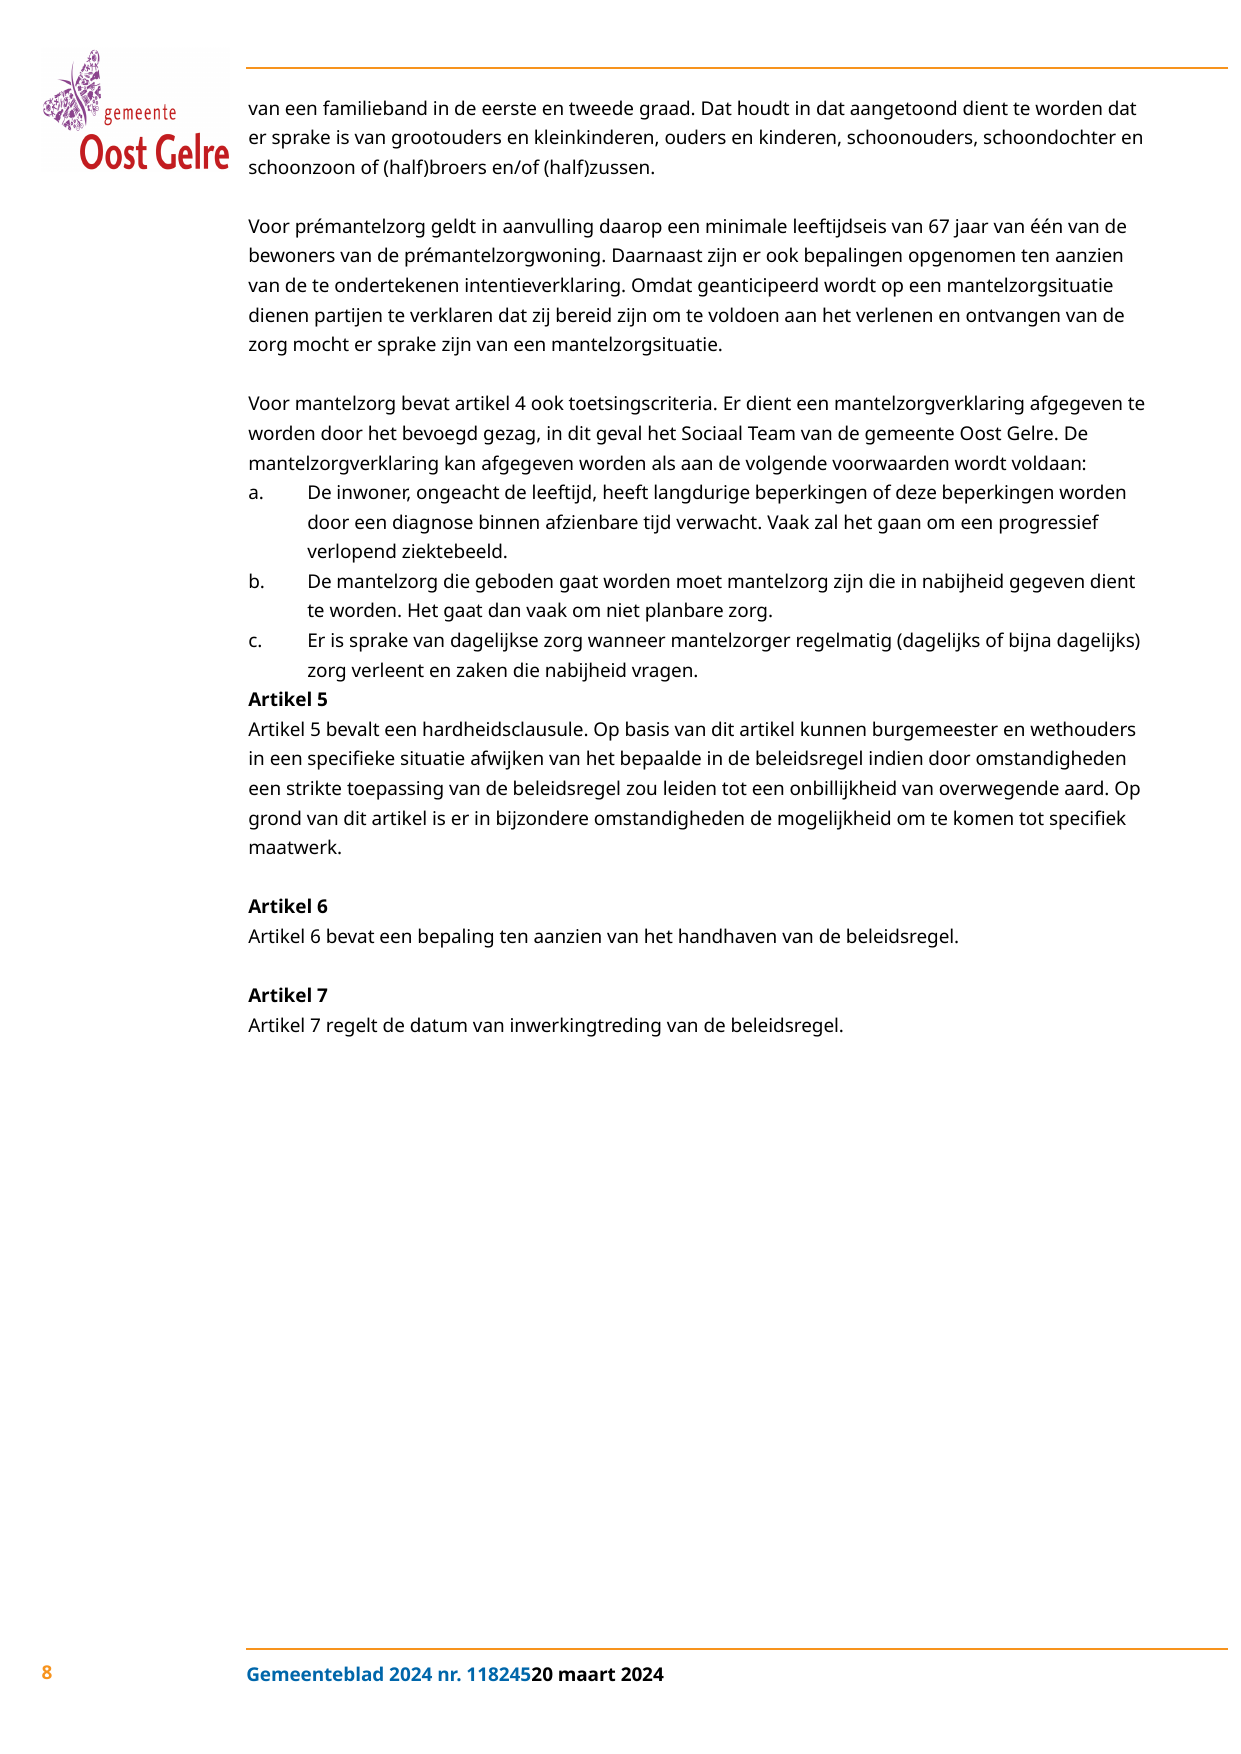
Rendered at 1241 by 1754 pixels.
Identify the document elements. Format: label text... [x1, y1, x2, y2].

text Artikel 6 bevat een bepaling ten aanzien van het handhaven van de beleidsregel. [248, 923, 1152, 949]
list Er is sprake van dagelijkse zorg wanneer mantelzorger regelmatig (dagelijks of bijna dagelijks) zorg verleent en zaken die nabijheid vragen. [248, 627, 1152, 683]
text Artikel 6 [248, 893, 1152, 919]
list De inwoner, ongeacht de leeftijd, heeft langdurige beperkingen of deze beperkingen worden door een diagnose binnen afzienbare tijd verwacht. Vaak zal het gaan om een progressief verlopend ziektebeeld. [248, 479, 1152, 564]
text Artikel 5 [248, 686, 1152, 712]
picture [41, 47, 231, 172]
text Artikel 5 bevalt een hardheidsclausule. Op basis van dit artikel kunnen burgemeester en wethouders in een specifieke situatie afwijken van het bepaalde in de beleidsregel indien door omstandigheden een strikte toepassing van de beleidsregel zou leiden tot een onbillijkheid van overwegende aard. Op grond van dit artikel is er in bijzondere omstandigheden de mogelijkheid om te komen tot specifiek maatwerk. [248, 716, 1152, 860]
list De mantelzorg die geboden gaat worden moet mantelzorg zijn die in nabijheid gegeven dient te worden. Het gaat dan vaak om niet planbare zorg. [248, 568, 1152, 623]
text Artikel 7 [248, 982, 1152, 1008]
text Voor prémantelzorg geldt in aanvulling daarop een minimale leeftijdseis van 67 jaar van één van de bewoners van de prémantelzorgwoning. Daarnaast zijn er ook bepalingen opgenomen ten aanzien van de te ondertekenen intentieverklaring. Omdat geanticipeerd wordt op een mantelzorgsituatie dienen partijen te verklaren dat zij bereid zijn om te voldoen aan het verlenen en ontvangen van de zorg mocht er sprake zijn van een mantelzorgsituatie. [248, 213, 1152, 357]
text Voor mantelzorg bevat artikel 4 ook toetsingscriteria. Er dient een mantelzorgverklaring afgegeven te worden door het bevoegd gezag, in dit geval het Sociaal Team van de gemeente Oost Gelre. De mantelzorgverklaring kan afgegeven worden als aan de volgende voorwaarden wordt voldaan: [248, 391, 1152, 476]
text Artikel 7 regelt de datum van inwerkingtreding van de beleidsregel. [248, 1012, 1152, 1038]
text van een familieband in de eerste en tweede graad. Dat houdt in dat aangetoond dient te worden dat er sprake is van grootouders en kleinkinderen, ouders en kinderen, schoonouders, schoondochter en schoonzoon of (half)broers en/of (half)zussen. [248, 95, 1152, 180]
